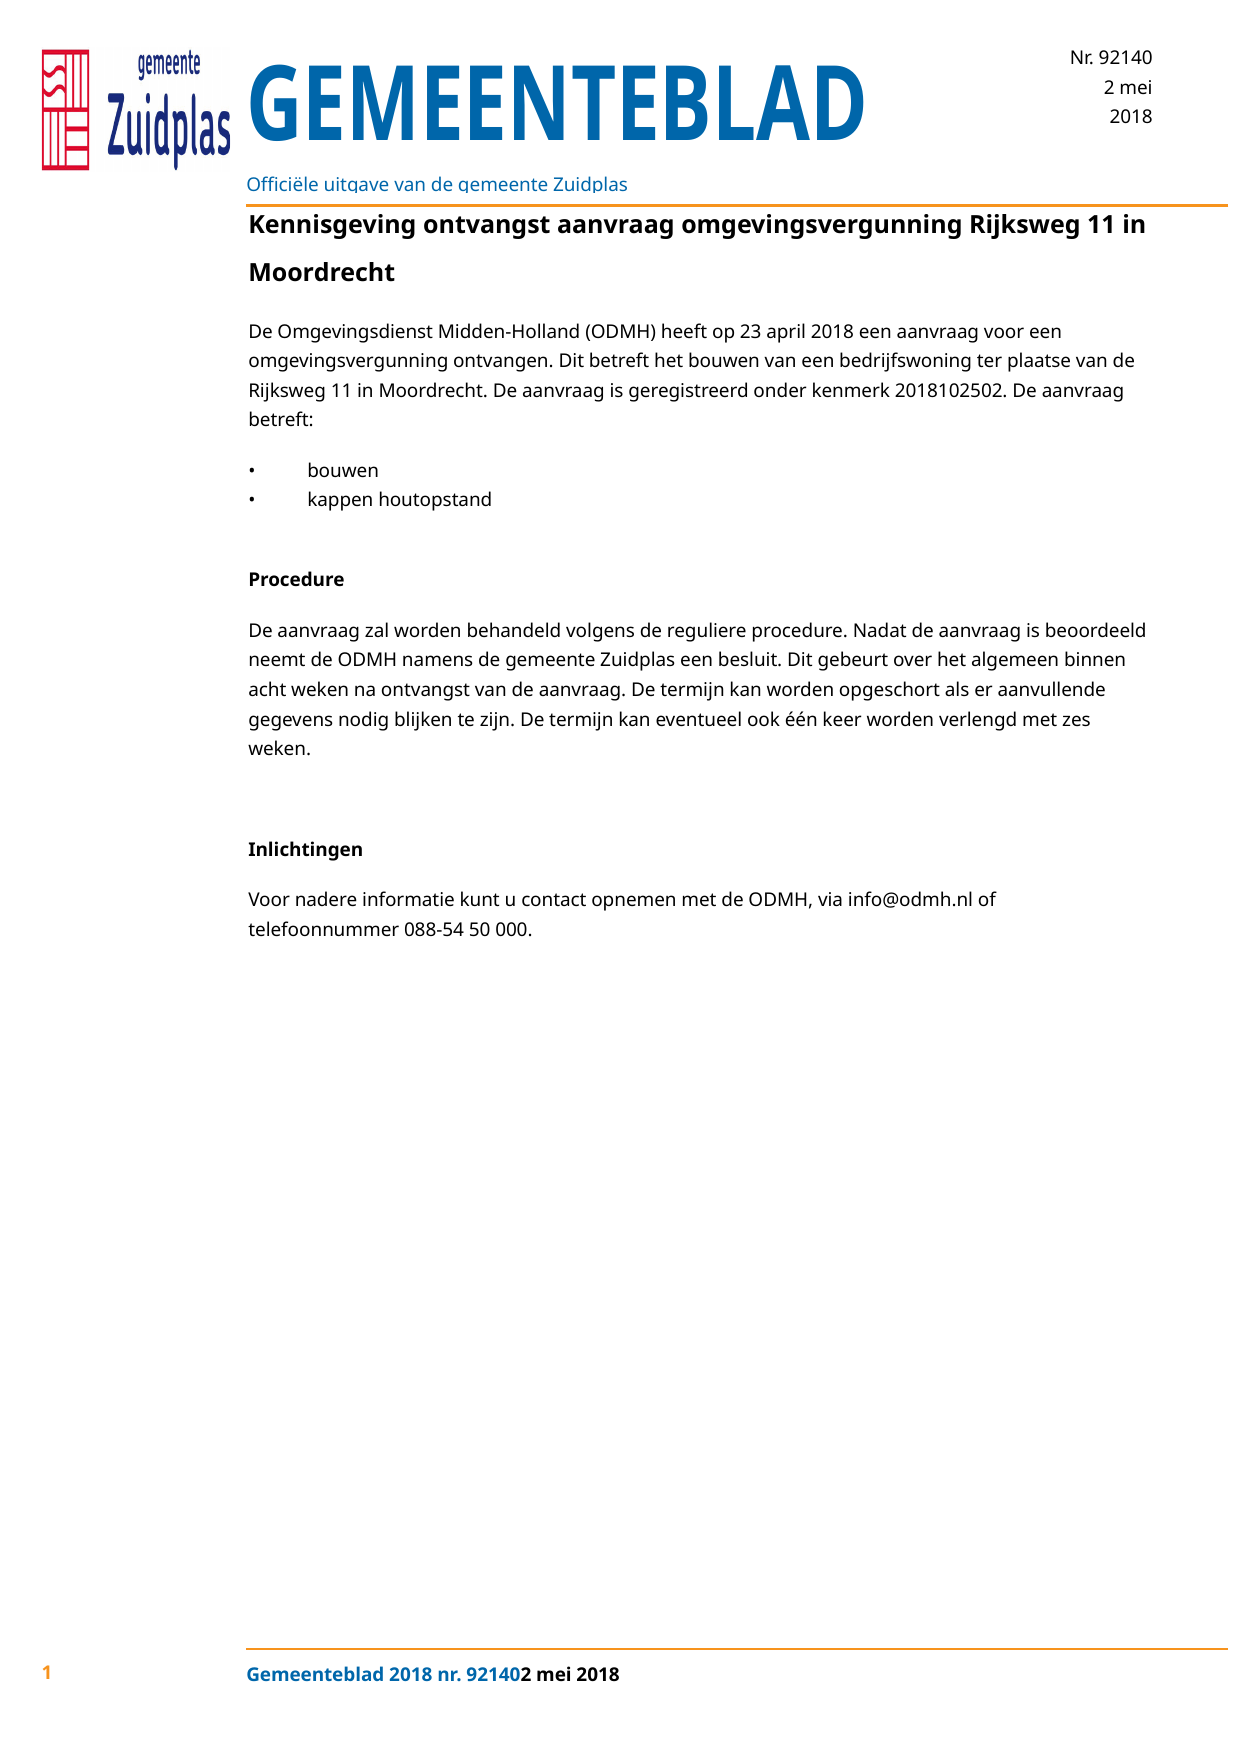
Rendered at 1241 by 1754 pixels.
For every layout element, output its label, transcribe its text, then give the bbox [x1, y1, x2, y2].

list kappen houtopstand [248, 487, 1152, 512]
text Voor nadere informatie kunt u contact opnemen met de ODMH, via info@odmh.nl of telefoonnummer 088-54 50 000. [248, 887, 1152, 942]
text Procedure [248, 567, 1152, 592]
list bouwen [248, 457, 1152, 483]
text De Omgevingsdienst Midden-Holland (ODMH) heeft op 23 april 2018 een aanvraag voor een omgevingsvergunning ontvangen. Dit betreft het bouwen van een bedrijfswoning ter plaatse van de Rijksweg 11 in Moordrecht. De aanvraag is geregistreerd onder kenmerk 2018102502. De aanvraag betreft: [248, 318, 1152, 432]
text Kennisgeving ontvangst aanvraag omgevingsvergunning Rijksweg 11 in Moordrecht [248, 207, 1152, 288]
text Inlichtingen [248, 836, 1152, 862]
picture [41, 47, 231, 172]
text De aanvraag zal worden behandeld volgens de reguliere procedure. Nadat de aanvraag is beoordeeld neemt de ODMH namens de gemeente Zuidplas een besluit. Dit gebeurt over het algemeen binnen acht weken na ontvangst van de aanvraag. De termijn kan worden opgeschort als er aanvullende gegevens nodig blijken te zijn. De termijn kan eventueel ook één keer worden verlengd met zes weken. [248, 617, 1152, 761]
